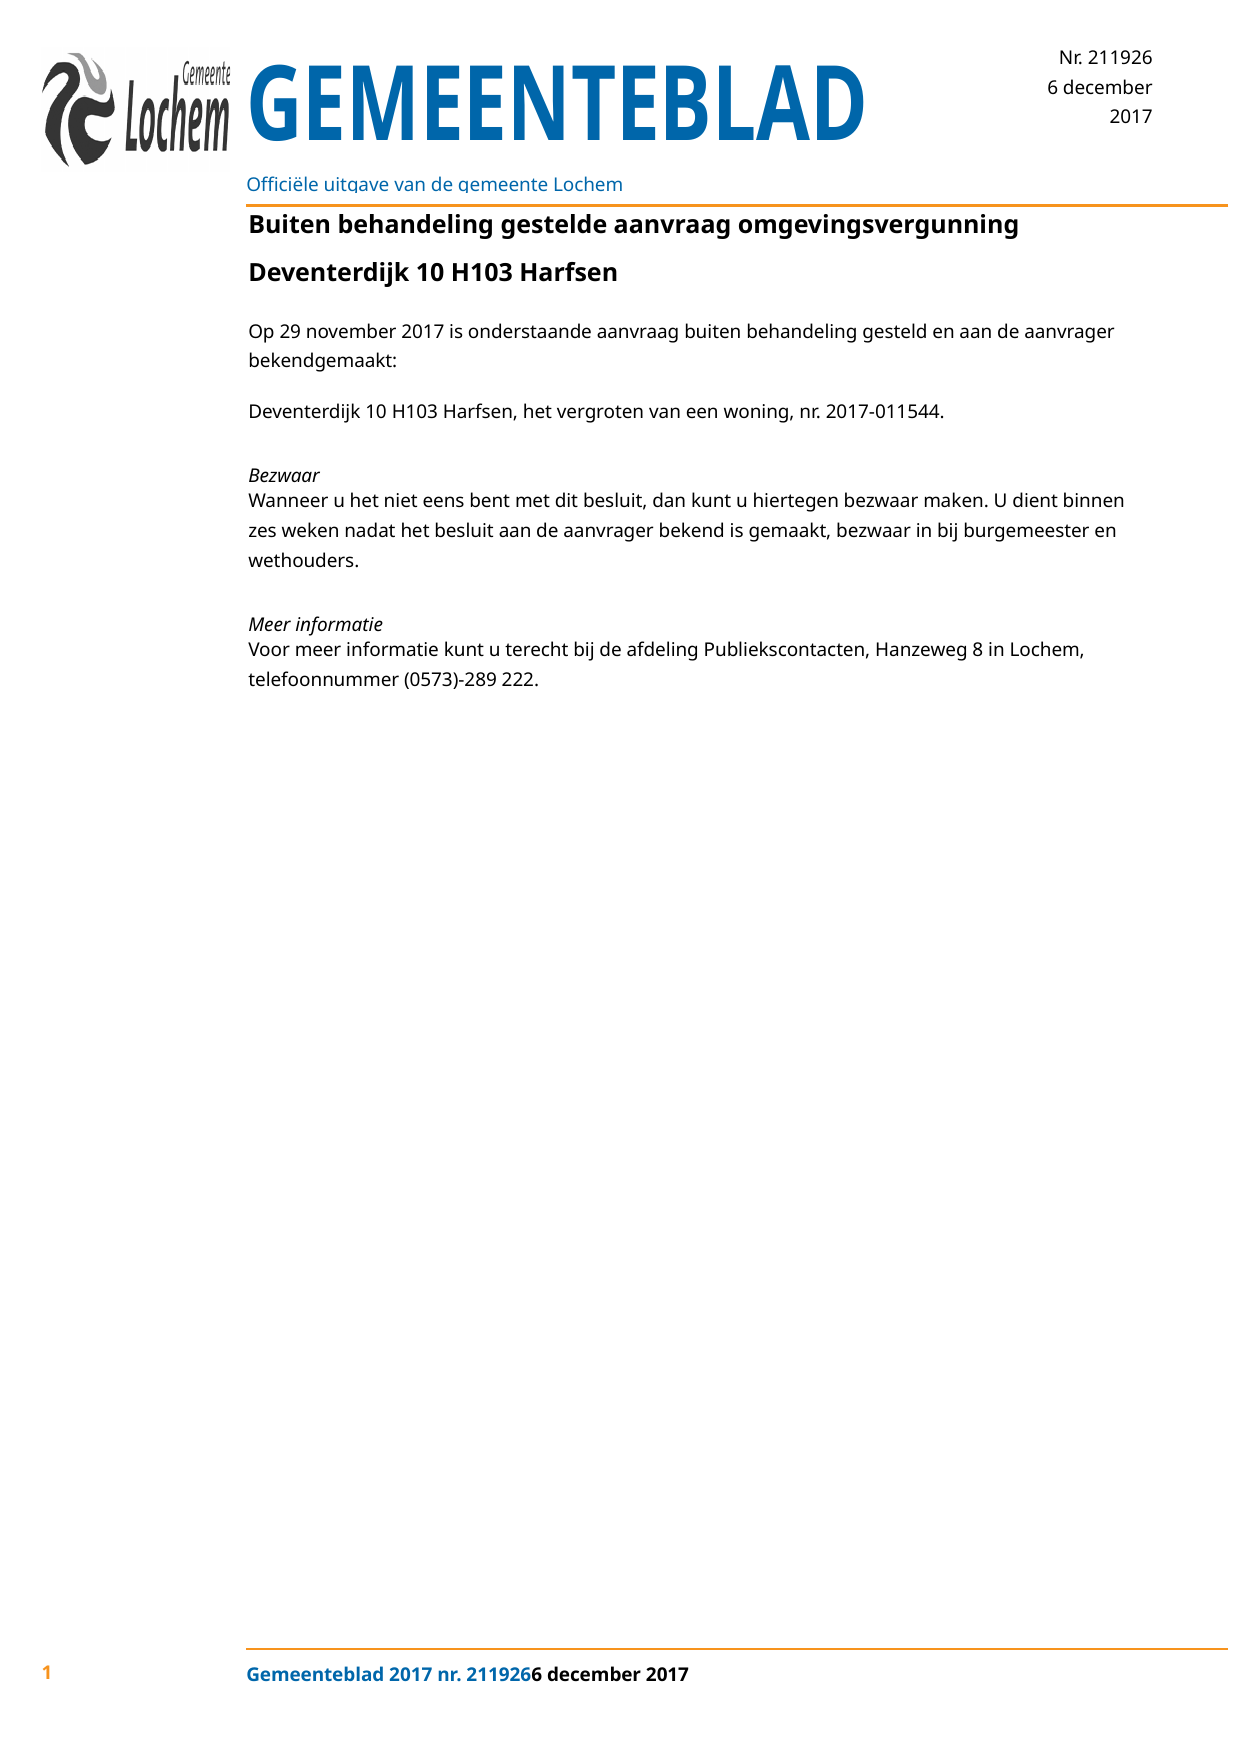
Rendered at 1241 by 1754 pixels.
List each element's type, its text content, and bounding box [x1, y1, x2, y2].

text Deventerdijk 10 H103 Harfsen, het vergroten van een woning, nr. 2017-011544. [248, 398, 1152, 424]
picture [41, 47, 231, 172]
text Wanneer u het niet eens bent met dit besluit, dan kunt u hiertegen bezwaar maken. U dient binnen zes weken nadat het besluit aan de aanvrager bekend is gemaakt, bezwaar in bij burgemeester en wethouders. [248, 488, 1152, 572]
text Op 29 november 2017 is onderstaande aanvraag buiten behandeling gesteld en aan de aanvrager bekendgemaakt: [248, 318, 1152, 373]
text Meer informatie [248, 611, 1152, 636]
text Voor meer informatie kunt u terecht bij de afdeling Publiekscontacten, Hanzeweg 8 in Lochem, telefoonnummer (0573)-289 222. [248, 636, 1152, 692]
text Buiten behandeling gestelde aanvraag omgevingsvergunning Deventerdijk 10 H103 Harfsen [248, 207, 1152, 288]
text Bezwaar [248, 462, 1152, 488]
